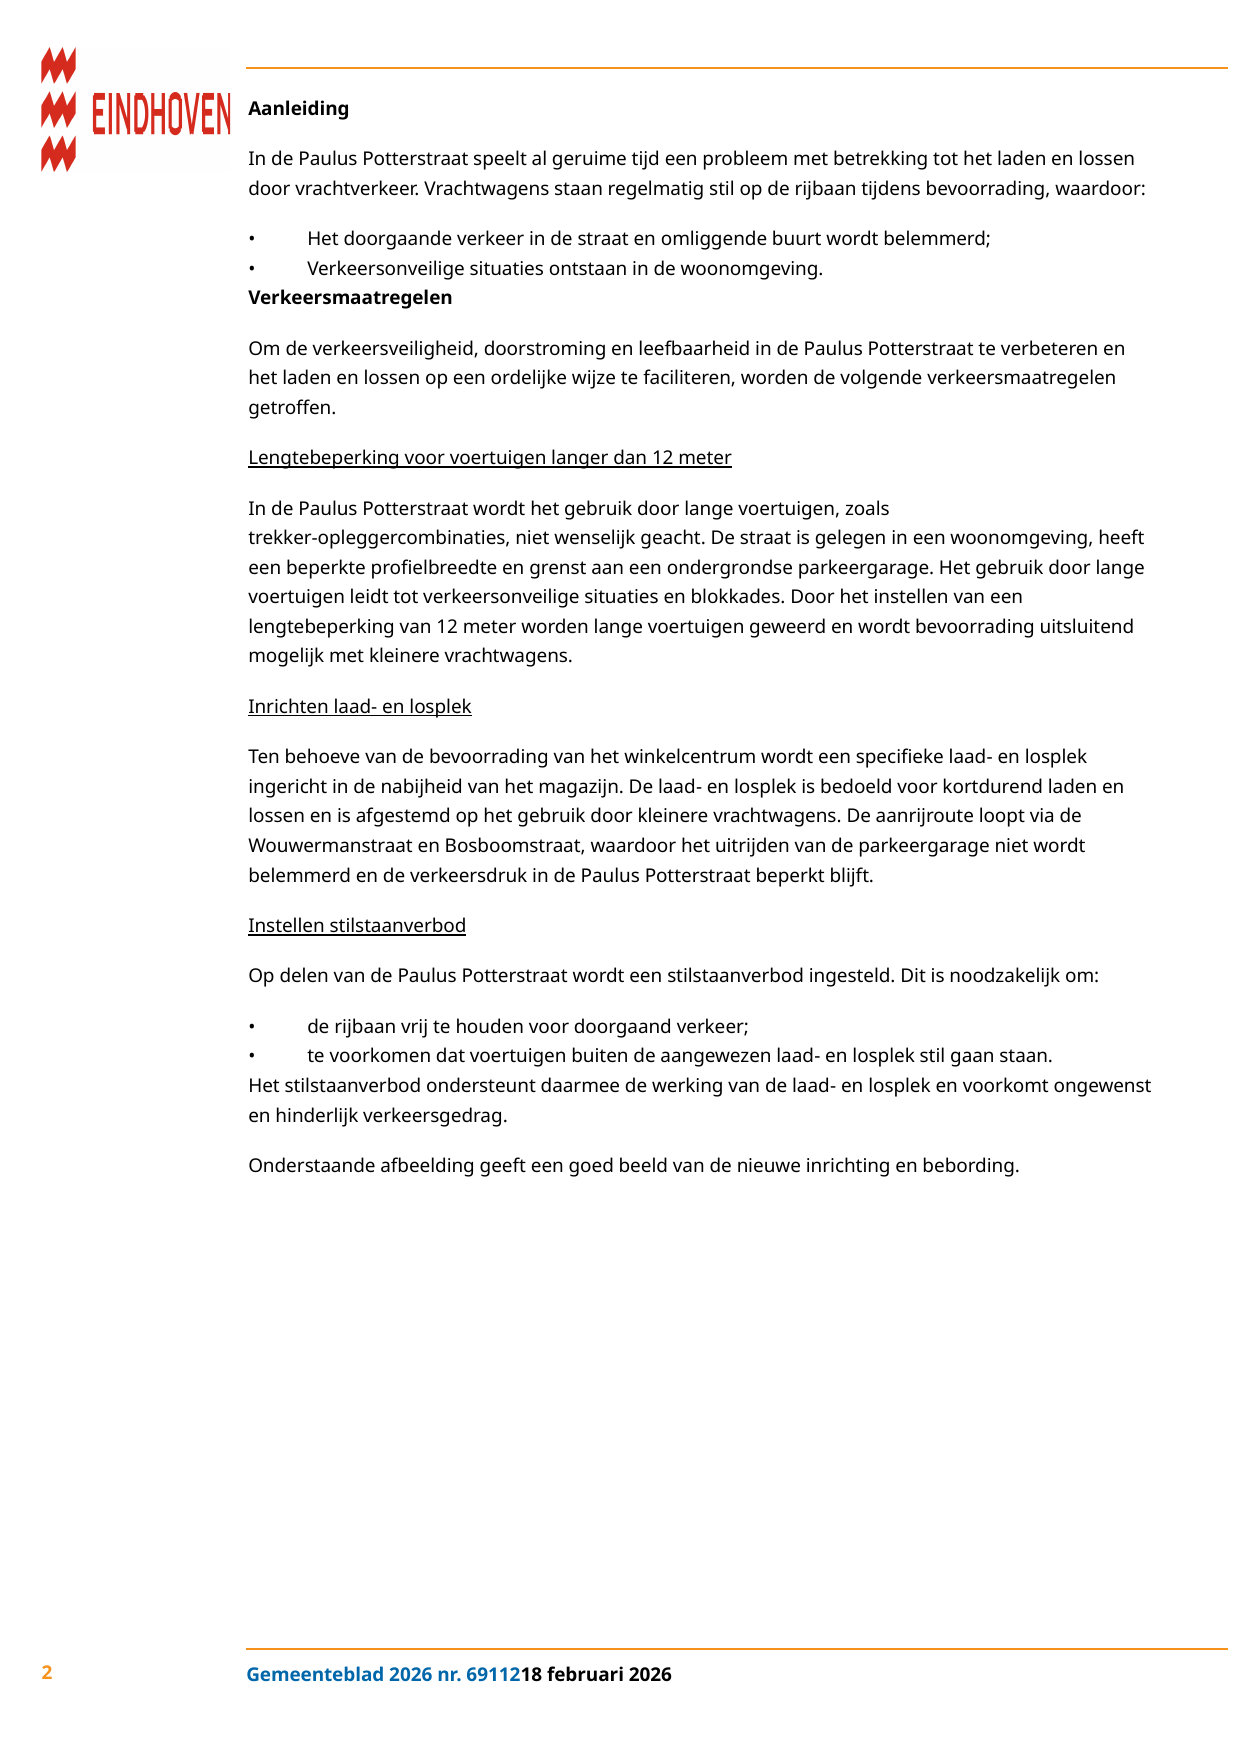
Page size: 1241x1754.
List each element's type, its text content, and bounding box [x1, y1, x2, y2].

text Op delen van de Paulus Potterstraat wordt een stilstaanverbod ingesteld. Dit is noodzakelijk om: [248, 963, 1152, 988]
text Ten behoeve van de bevoorrading van het winkelcentrum wordt een specifieke laad‑ en losplek ingericht in de nabijheid van het magazijn. De laad‑ en losplek is bedoeld voor kortdurend laden en lossen en is afgestemd op het gebruik door kleinere vrachtwagens. De aanrijroute loopt via de Wouwermanstraat en Bosboomstraat, waardoor het uitrijden van de parkeergarage niet wordt belemmerd en de verkeersdruk in de Paulus Potterstraat beperkt blijft. [248, 743, 1152, 888]
text Verkeersmaatregelen [248, 284, 1152, 310]
text Inrichten laad- en losplek [248, 693, 1152, 719]
text Het stilstaanverbod ondersteunt daarmee de werking van de laad‑ en losplek en voorkomt ongewenst en hinderlijk verkeersgedrag. [248, 1072, 1152, 1128]
text Aanleiding [248, 95, 1152, 121]
list te voorkomen dat voertuigen buiten de aangewezen laad‑ en losplek stil gaan staan. [248, 1043, 1152, 1068]
list Verkeersonveilige situaties ontstaan in de woonomgeving. [248, 255, 1152, 281]
list de rijbaan vrij te houden voor doorgaand verkeer; [248, 1013, 1152, 1039]
text Lengtebeperking voor voertuigen langer dan 12 meter [248, 444, 1152, 470]
text Onderstaande afbeelding geeft een goed beeld van de nieuwe inrichting en bebording. [248, 1152, 1152, 1178]
picture [41, 47, 231, 172]
text Instellen stilstaanverbod [248, 912, 1152, 938]
list Het doorgaande verkeer in de straat en omliggende buurt wordt belemmerd; [248, 225, 1152, 251]
text Om de verkeersveiligheid, doorstroming en leefbaarheid in de Paulus Potterstraat te verbeteren en het laden en lossen op een ordelijke wijze te faciliteren, worden de volgende verkeersmaatregelen getroffen. [248, 335, 1152, 420]
text In de Paulus Potterstraat speelt al geruime tijd een probleem met betrekking tot het laden en lossen door vrachtverkeer. Vrachtwagens staan regelmatig stil op de rijbaan tijdens bevoorrading, waardoor: [248, 145, 1152, 201]
text In de Paulus Potterstraat wordt het gebruik door lange voertuigen, zoals trekker‑opleggercombinaties, niet wenselijk geacht. De straat is gelegen in een woonomgeving, heeft een beperkte profielbreedte en grenst aan een ondergrondse parkeergarage. Het gebruik door lange voertuigen leidt tot verkeersonveilige situaties en blokkades. Door het instellen van een lengtebeperking van 12 meter worden lange voertuigen geweerd en wordt bevoorrading uitsluitend mogelijk met kleinere vrachtwagens. [248, 495, 1152, 668]
